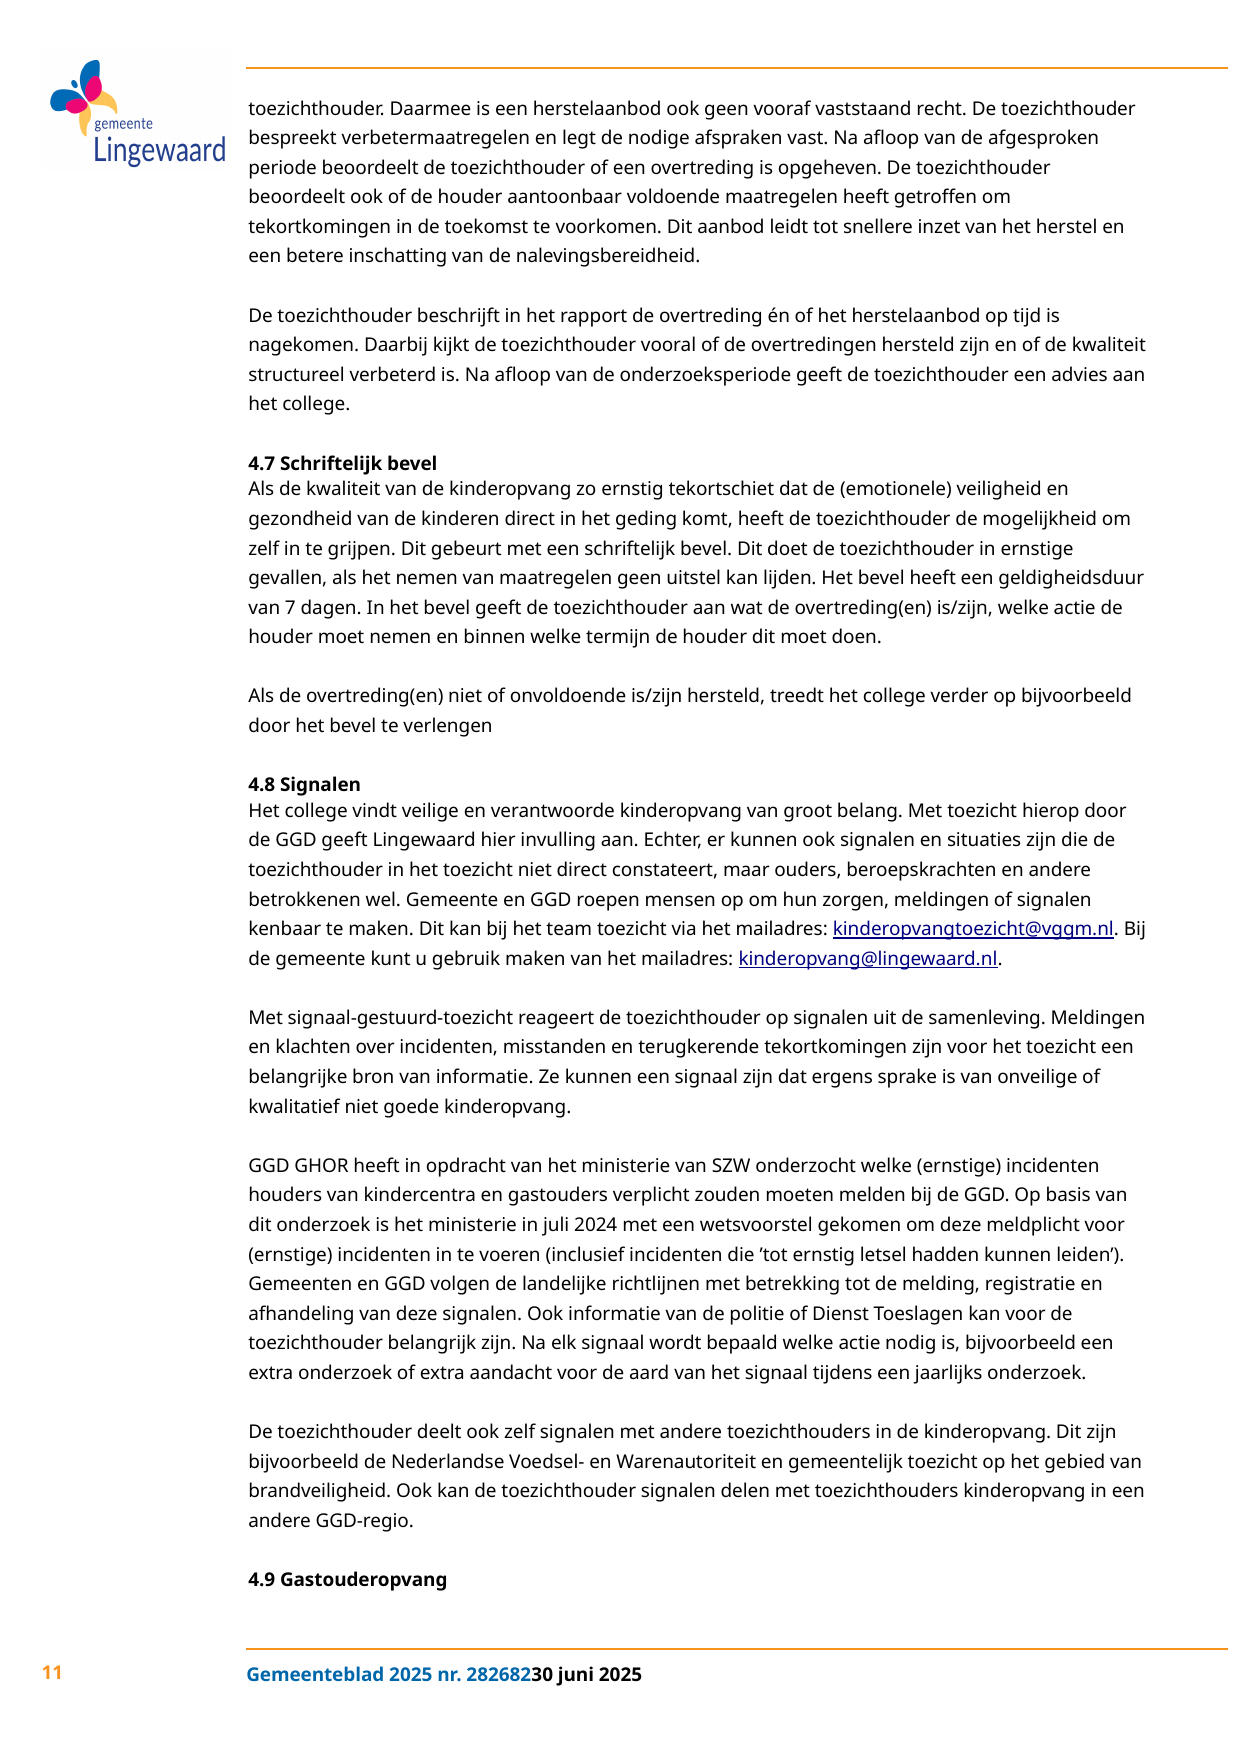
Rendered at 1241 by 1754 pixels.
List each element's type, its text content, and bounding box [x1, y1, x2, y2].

text Als de kwaliteit van de kinderopvang zo ernstig tekortschiet dat de (emotionele) veiligheid en gezondheid van de kinderen direct in het geding komt, heeft de toezichthouder de mogelijkheid om zelf in te grijpen. Dit gebeurt met een schriftelijk bevel. Dit doet de toezichthouder in ernstige gevallen, als het nemen van maatregelen geen uitstel kan lijden. Het bevel heeft een geldigheidsduur van 7 dagen. In het bevel geeft de toezichthouder aan wat de overtreding(en) is/zijn, welke actie de houder moet nemen en binnen welke termijn de houder dit moet doen. [248, 476, 1152, 649]
text Het college vindt veilige en verantwoorde kinderopvang van groot belang. Met toezicht hierop door de GGD geeft Lingewaard hier invulling aan. Echter, er kunnen ook signalen en situaties zijn die de toezichthouder in het toezicht niet direct constateert, maar ouders, beroepskrachten en andere betrokkenen wel. Gemeente en GGD roepen mensen op om hun zorgen, meldingen of signalen kenbaar te maken. Dit kan bij het team toezicht via het mailadres: kinderopvangtoezicht@vggm.nl. Bij de gemeente kunt u gebruik maken van het mailadres: kinderopvang@lingewaard.nl. [248, 797, 1152, 971]
text Met signaal-gestuurd-toezicht reageert de toezichthouder op signalen uit de samenleving. Meldingen en klachten over incidenten, misstanden en terugkerende tekortkomingen zijn voor het toezicht een belangrijke bron van informatie. Ze kunnen een signaal zijn dat ergens sprake is van onveilige of kwalitatief niet goede kinderopvang. [248, 1004, 1152, 1119]
text toezichthouder. Daarmee is een herstelaanbod ook geen vooraf vaststaand recht. De toezichthouder bespreekt verbetermaatregelen en legt de nodige afspraken vast. Na afloop van de afgesproken periode beoordeelt de toezichthouder of een overtreding is opgeheven. De toezichthouder beoordeelt ook of de houder aantoonbaar voldoende maatregelen heeft getroffen om tekortkomingen in de toekomst te voorkomen. Dit aanbod leidt tot snellere inzet van het herstel en een betere inschatting van de nalevingsbereidheid. [248, 95, 1152, 268]
text 4.7 Schriftelijk bevel [248, 450, 1152, 476]
text De toezichthouder beschrijft in het rapport de overtreding én of het herstelaanbod op tijd is nagekomen. Daarbij kijkt de toezichthouder vooral of de overtredingen hersteld zijn en of de kwaliteit structureel verbeterd is. Na afloop van de onderzoeksperiode geeft de toezichthouder een advies aan het college. [248, 302, 1152, 416]
text 4.8 Signalen [248, 771, 1152, 797]
picture [41, 47, 231, 172]
text GGD GHOR heeft in opdracht van het ministerie van SZW onderzocht welke (ernstige) incidenten houders van kindercentra en gastouders verplicht zouden moeten melden bij de GGD. Op basis van dit onderzoek is het ministerie in juli 2024 met een wetsvoorstel gekomen om deze meldplicht voor (ernstige) incidenten in te voeren (inclusief incidenten die ’tot ernstig letsel hadden kunnen leiden’). Gemeenten en GGD volgen de landelijke richtlijnen met betrekking tot de melding, registratie en afhandeling van deze signalen. Ook informatie van de politie of Dienst Toeslagen kan voor de toezichthouder belangrijk zijn. Na elk signaal wordt bepaald welke actie nodig is, bijvoorbeeld een extra onderzoek of extra aandacht voor de aard van het signaal tijdens een jaarlijks onderzoek. [248, 1152, 1152, 1385]
text Als de overtreding(en) niet of onvoldoende is/zijn hersteld, treedt het college verder op bijvoorbeeld door het bevel te verlengen [248, 683, 1152, 738]
text De toezichthouder deelt ook zelf signalen met andere toezichthouders in de kinderopvang. Dit zijn bijvoorbeeld de Nederlandse Voedsel- en Warenautoriteit en gemeentelijk toezicht op het gebied van brandveiligheid. Ook kan de toezichthouder signalen delen met toezichthouders kinderopvang in een andere GGD-regio. [248, 1418, 1152, 1533]
text 4.9 Gastouderopvang [248, 1566, 1152, 1592]
